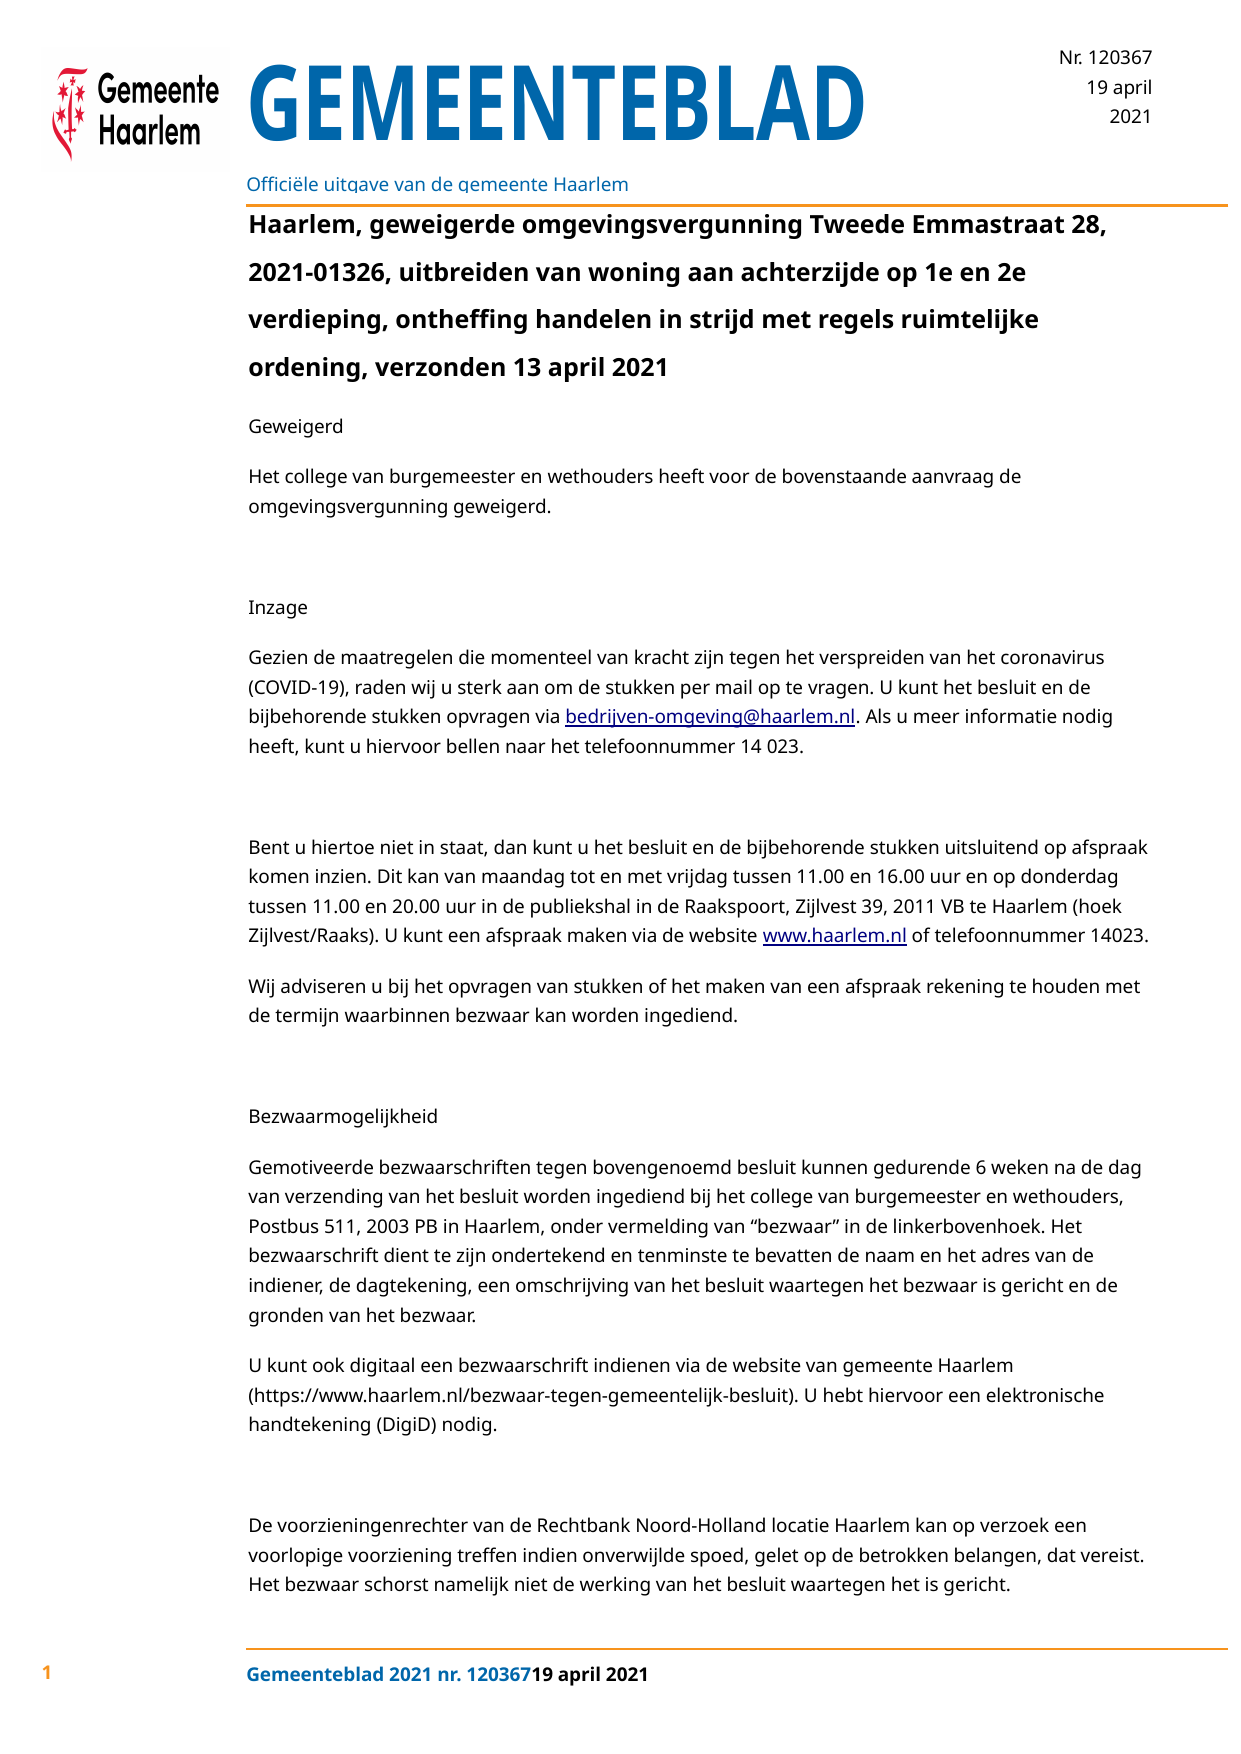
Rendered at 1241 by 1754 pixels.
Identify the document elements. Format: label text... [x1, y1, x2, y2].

text Het college van burgemeester en wethouders heeft voor de bovenstaande aanvraag de omgevingsvergunning geweigerd. [248, 463, 1152, 519]
text Bent u hiertoe niet in staat, dan kunt u het besluit en de bijbehorende stukken uitsluitend op afspraak komen inzien. Dit kan van maandag tot en met vrijdag tussen 11.00 en 16.00 uur en op donderdag tussen 11.00 en 20.00 uur in de publiekshal in de Raakspoort, Zijlvest 39, 2011 VB te Haarlem (hoek Zijlvest/Raaks). U kunt een afspraak maken via de website www.haarlem.nl of telefoonnummer 14023. [248, 834, 1152, 948]
text Inzage [248, 594, 1152, 620]
text De voorzieningenrechter van de Rechtbank Noord-Holland locatie Haarlem kan op verzoek een voorlopige voorziening treffen indien onverwijlde spoed, gelet op de betrokken belangen, dat vereist. Het bezwaar schorst namelijk niet de werking van het besluit waartegen het is gericht. [248, 1512, 1152, 1597]
text Geweigerd [248, 413, 1152, 439]
text U kunt ook digitaal een bezwaarschrift indienen via de website van gemeente Haarlem (https://www.haarlem.nl/bezwaar-tegen-gemeentelijk-besluit). U hebt hiervoor een elektronische handtekening (DigiD) nodig. [248, 1352, 1152, 1437]
text Wij adviseren u bij het opvragen van stukken of het maken van een afspraak rekening te houden met de termijn waarbinnen bezwaar kan worden ingediend. [248, 973, 1152, 1028]
picture [41, 47, 231, 172]
text Haarlem, geweigerde omgevingsvergunning Tweede Emmastraat 28, 2021-01326, uitbreiden van woning aan achterzijde op 1e en 2e verdieping, ontheffing handelen in strijd met regels ruimtelijke ordening, verzonden 13 april 2021 [248, 207, 1152, 384]
text Bezwaarmogelijkheid [248, 1103, 1152, 1129]
text Gezien de maatregelen die momenteel van kracht zijn tegen het verspreiden van het coronavirus (COVID-19), raden wij u sterk aan om de stukken per mail op te vragen. U kunt het besluit en de bijbehorende stukken opvragen via bedrijven-omgeving@haarlem.nl. Als u meer informatie nodig heeft, kunt u hiervoor bellen naar het telefoonnummer 14 023. [248, 644, 1152, 759]
text Gemotiveerde bezwaarschriften tegen bovengenoemd besluit kunnen gedurende 6 weken na de dag van verzending van het besluit worden ingediend bij het college van burgemeester en wethouders, Postbus 511, 2003 PB in Haarlem, onder vermelding van “bezwaar” in de linkerbovenhoek. Het bezwaarschrift dient te zijn ondertekend en tenminste te bevatten de naam en het adres van de indiener, de dagtekening, een omschrijving van het besluit waartegen het bezwaar is gericht en de gronden van het bezwaar. [248, 1154, 1152, 1328]
